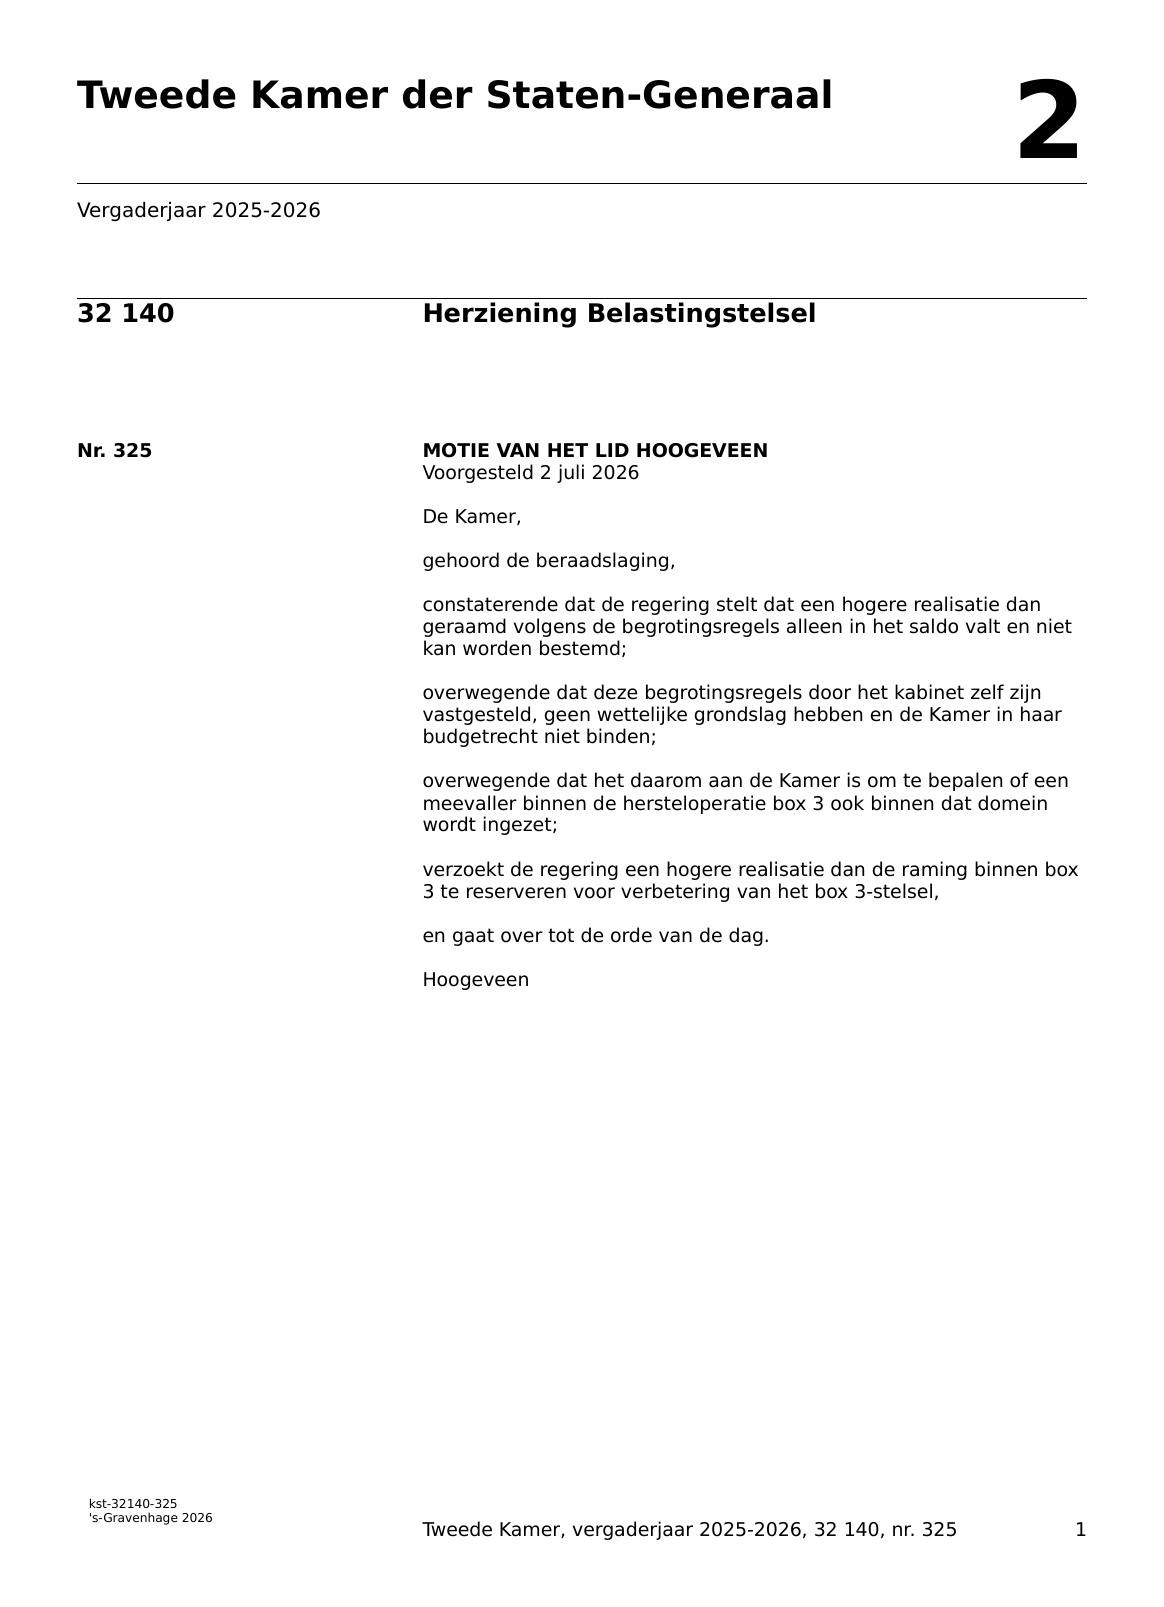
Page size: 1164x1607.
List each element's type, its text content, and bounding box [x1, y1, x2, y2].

table_header Tweede Kamer der Staten-Generaal [77, 59, 886, 183]
text De Kamer, [422, 506, 1087, 528]
text kst-32140-325 [88, 1497, 323, 1511]
text Voorgesteld 2 juli 2026 [422, 462, 1087, 484]
text verzoekt de regering een hogere realisatie dan de raming binnen box 3 te reserveren voor verbetering van het box 3-stelsel, [422, 858, 1087, 902]
text Hoogeveen [422, 969, 1087, 991]
text overwegende dat deze begrotingsregels door het kabinet zelf zijn vastgesteld, geen wettelijke grondslag hebben en de Kamer in haar budgetrecht niet binden; [422, 682, 1087, 748]
table_cell Vergaderjaar 2025-2026 [77, 184, 1087, 298]
text 's-Gravenhage 2026 [88, 1511, 323, 1525]
text en gaat over tot de orde van de dag. [422, 925, 1087, 947]
text gehoord de beraadslaging, [422, 550, 1087, 572]
text constaterende dat de regering stelt dat een hogere realisatie dan geraamd volgens de begrotingsregels alleen in het saldo valt en niet kan worden bestemd; [422, 594, 1087, 660]
text overwegende dat het daarom aan de Kamer is om te bepalen of een meevaller binnen de hersteloperatie box 3 ook binnen dat domein wordt ingezet; [422, 770, 1087, 836]
subtitle Nr. 325 MOTIE VAN HET LID HOOGEVEEN [77, 440, 1087, 462]
table_header 2 [886, 59, 1087, 183]
subtitle 32 140 Herziening Belastingstelsel [77, 299, 1087, 329]
